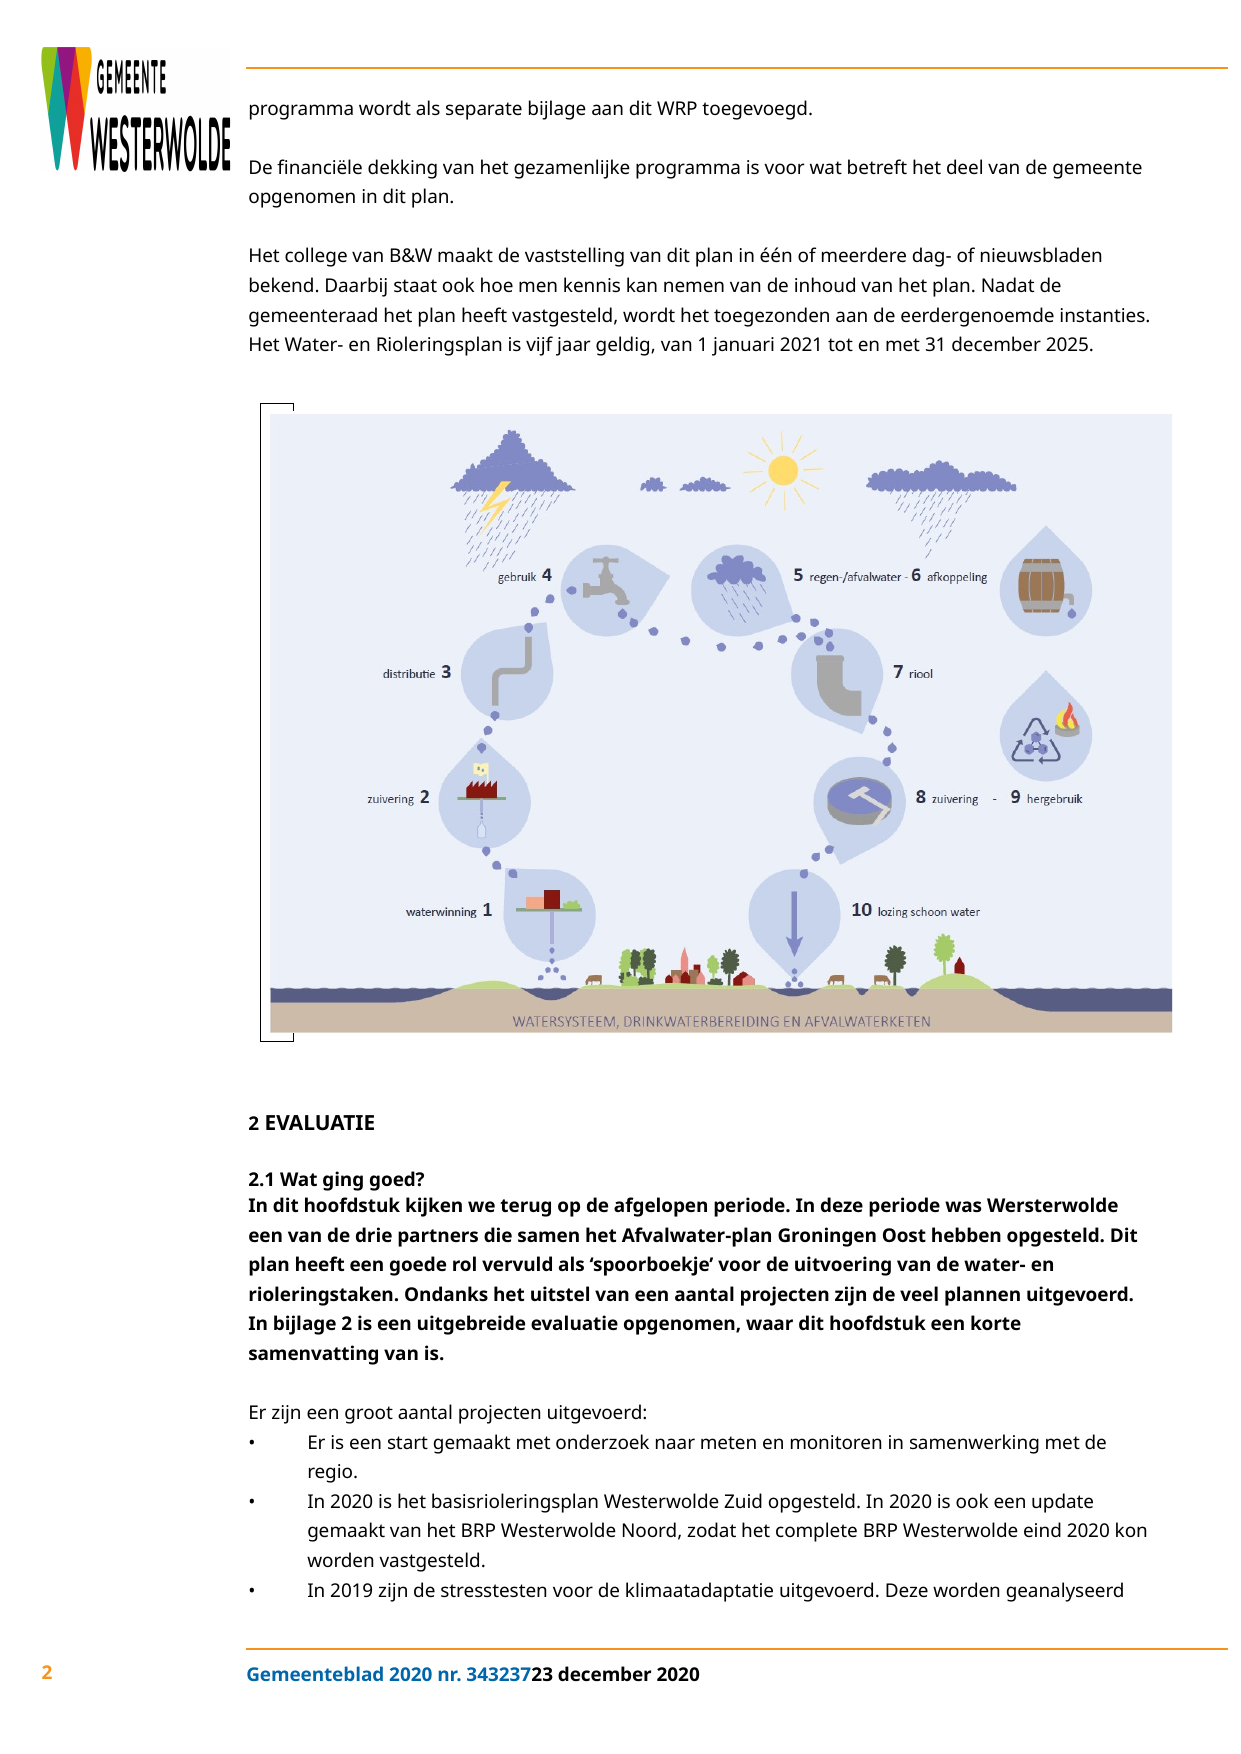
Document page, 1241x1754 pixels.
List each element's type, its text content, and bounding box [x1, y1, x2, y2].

picture [268, 411, 1173, 1033]
text 2 EVALUATIE [248, 1108, 1152, 1137]
text 2.1 Wat ging goed? [248, 1167, 1152, 1192]
text Er zijn een groot aantal projecten uitgevoerd: [248, 1399, 1152, 1425]
picture [41, 47, 231, 172]
list Er is een start gemaakt met onderzoek naar meten en monitoren in samenwerking met de regio. [248, 1429, 1152, 1484]
text De financiële dekking van het gezamenlijke programma is voor wat betreft het deel van de gemeente opgenomen in dit plan. [248, 154, 1152, 209]
list In 2020 is het basisrioleringsplan Westerwolde Zuid opgesteld. In 2020 is ook een update gemaakt van het BRP Westerwolde Noord, zodat het complete BRP Westerwolde eind 2020 kon worden vastgesteld. [248, 1488, 1152, 1573]
text programma wordt als separate bijlage aan dit WRP toegevoegd. [248, 95, 1152, 121]
text Het college van B&W maakt de vaststelling van dit plan in één of meerdere dag- of nieuwsbladen bekend. Daarbij staat ook hoe men kennis kan nemen van de inhoud van het plan. Nadat de gemeenteraad het plan heeft vastgesteld, wordt het toegezonden aan de eerdergenoemde instanties. Het Water- en Rioleringsplan is vijf jaar geldig, van 1 januari 2021 tot en met 31 december 2025. [248, 243, 1152, 357]
list In 2019 zijn de stresstesten voor de klimaatadaptatie uitgevoerd. Deze worden geanalyseerd [248, 1577, 1152, 1603]
text In dit hoofdstuk kijken we terug op de afgelopen periode. In deze periode was Wersterwolde een van de drie partners die samen het Afvalwater-plan Groningen Oost hebben opgesteld. Dit plan heeft een goede rol vervuld als ‘spoorboekje’ voor de uitvoering van de water- en rioleringstaken. Ondanks het uitstel van een aantal projecten zijn de veel plannen uitgevoerd. In bijlage 2 is een uitgebreide evaluatie opgenomen, waar dit hoofdstuk een korte samenvatting van is. [248, 1192, 1152, 1366]
